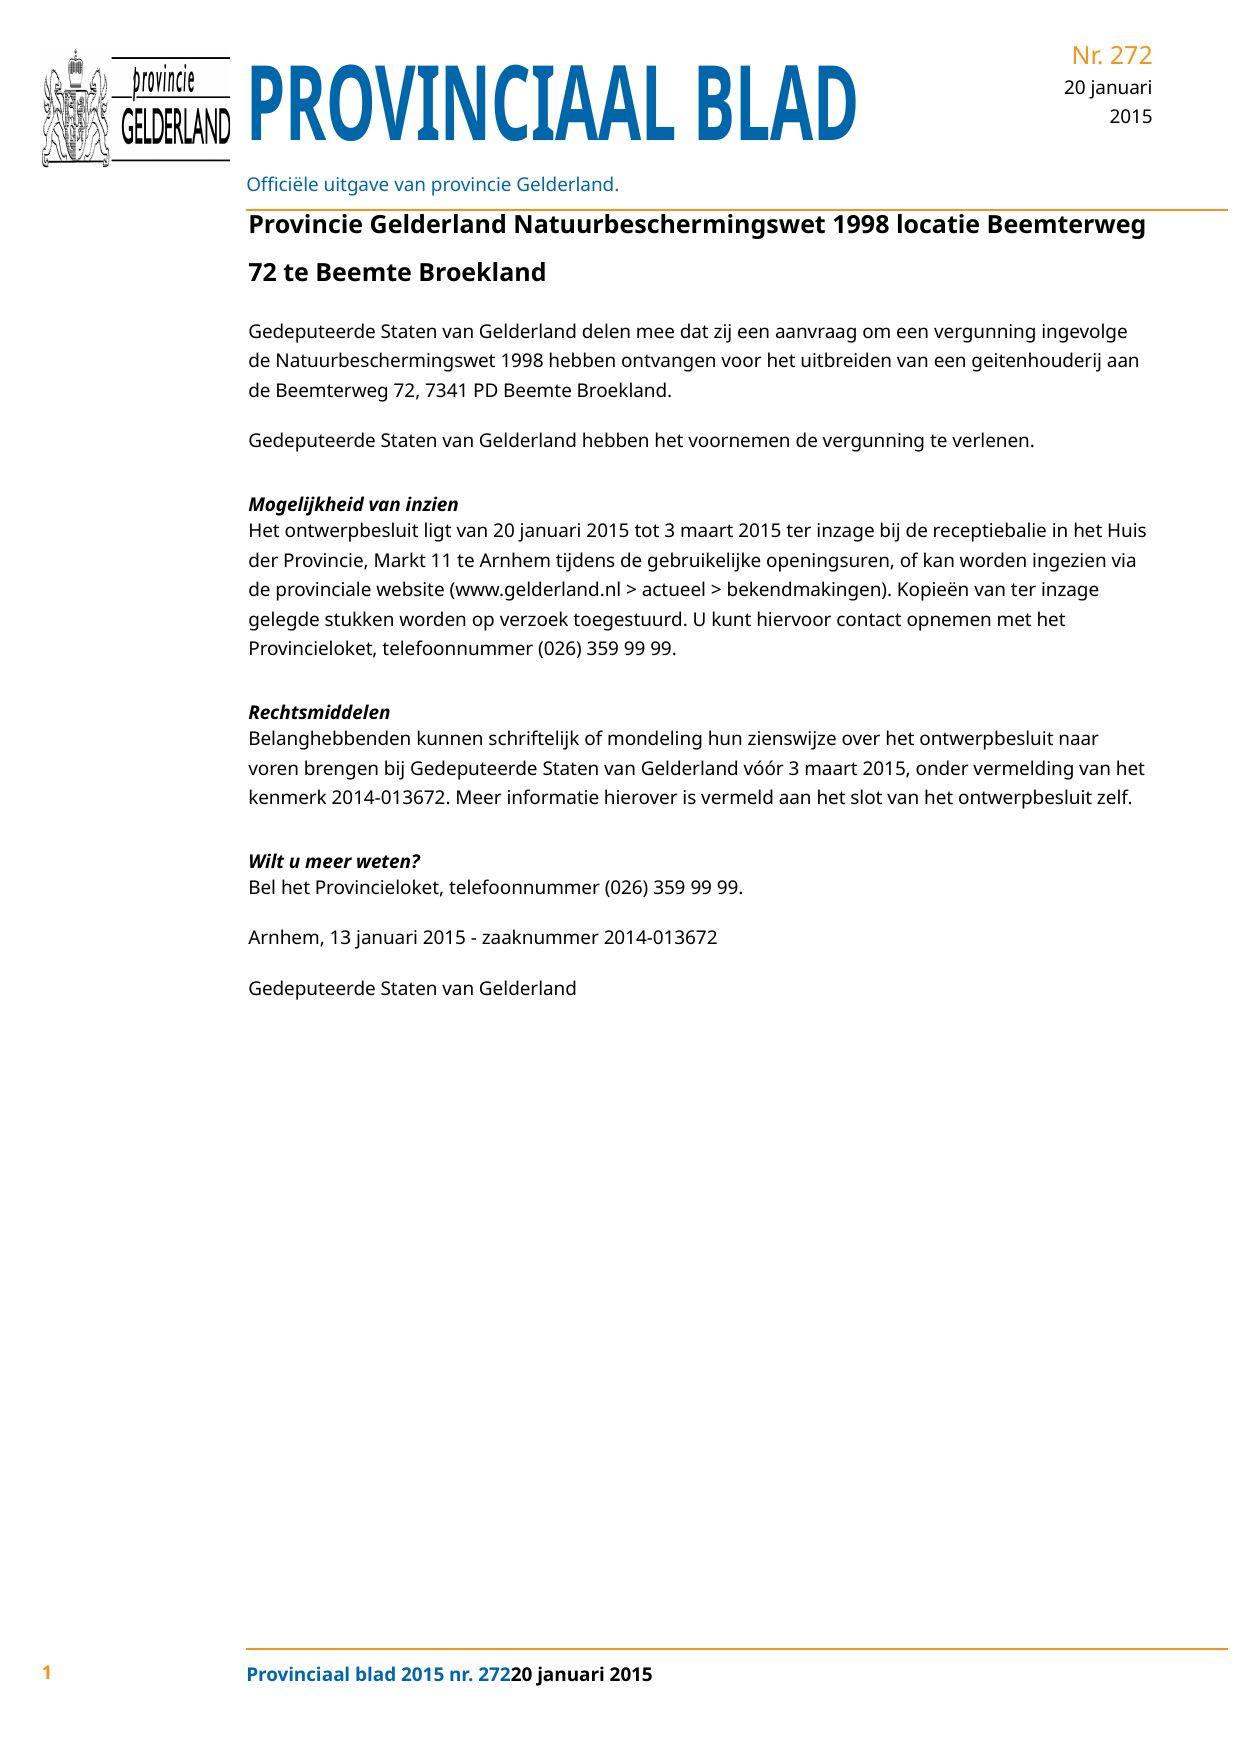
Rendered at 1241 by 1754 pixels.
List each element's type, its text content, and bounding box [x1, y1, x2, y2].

text Bel het Provincieloket, telefoonnummer (026) 359 99 99. [248, 874, 1152, 900]
text Rechtsmiddelen [248, 699, 1152, 725]
text Arnhem, 13 januari 2015 - zaaknummer 2014-013672 [248, 924, 1152, 950]
text Provincie Gelderland Natuurbeschermingswet 1998 locatie Beemterweg 72 te Beemte Broekland [248, 211, 1152, 288]
text Gedeputeerde Staten van Gelderland [248, 975, 1152, 1001]
text Het ontwerpbesluit ligt van 20 januari 2015 tot 3 maart 2015 ter inzage bij de receptiebalie in het Huis der Provincie, Markt 11 te Arnhem tijdens de gebruikelijke openingsuren, of kan worden ingezien via de provinciale website (www.gelderland.nl > actueel > bekendmakingen). Kopieën van ter inzage gelegde stukken worden op verzoek toegestuurd. U kunt hiervoor contact opnemen met het Provincieloket, telefoonnummer (026) 359 99 99. [248, 517, 1152, 661]
text Wilt u meer weten? [248, 848, 1152, 874]
text Belanghebbenden kunnen schriftelijk of mondeling hun zienswijze over het ontwerpbesluit naar voren brengen bij Gedeputeerde Staten van Gelderland vóór 3 maart 2015, onder vermelding van het kenmerk 2014-013672. Meer informatie hierover is vermeld aan het slot van het ontwerpbesluit zelf. [248, 725, 1152, 810]
picture [41, 47, 231, 172]
text Gedeputeerde Staten van Gelderland hebben het voornemen de vergunning te verlenen. [248, 427, 1152, 453]
text Mogelijkheid van inzien [248, 491, 1152, 517]
text Gedeputeerde Staten van Gelderland delen mee dat zij een aanvraag om een vergunning ingevolge de Natuurbeschermingswet 1998 hebben ontvangen voor het uitbreiden van een geitenhouderij aan de Beemterweg 72, 7341 PD Beemte Broekland. [248, 318, 1152, 403]
